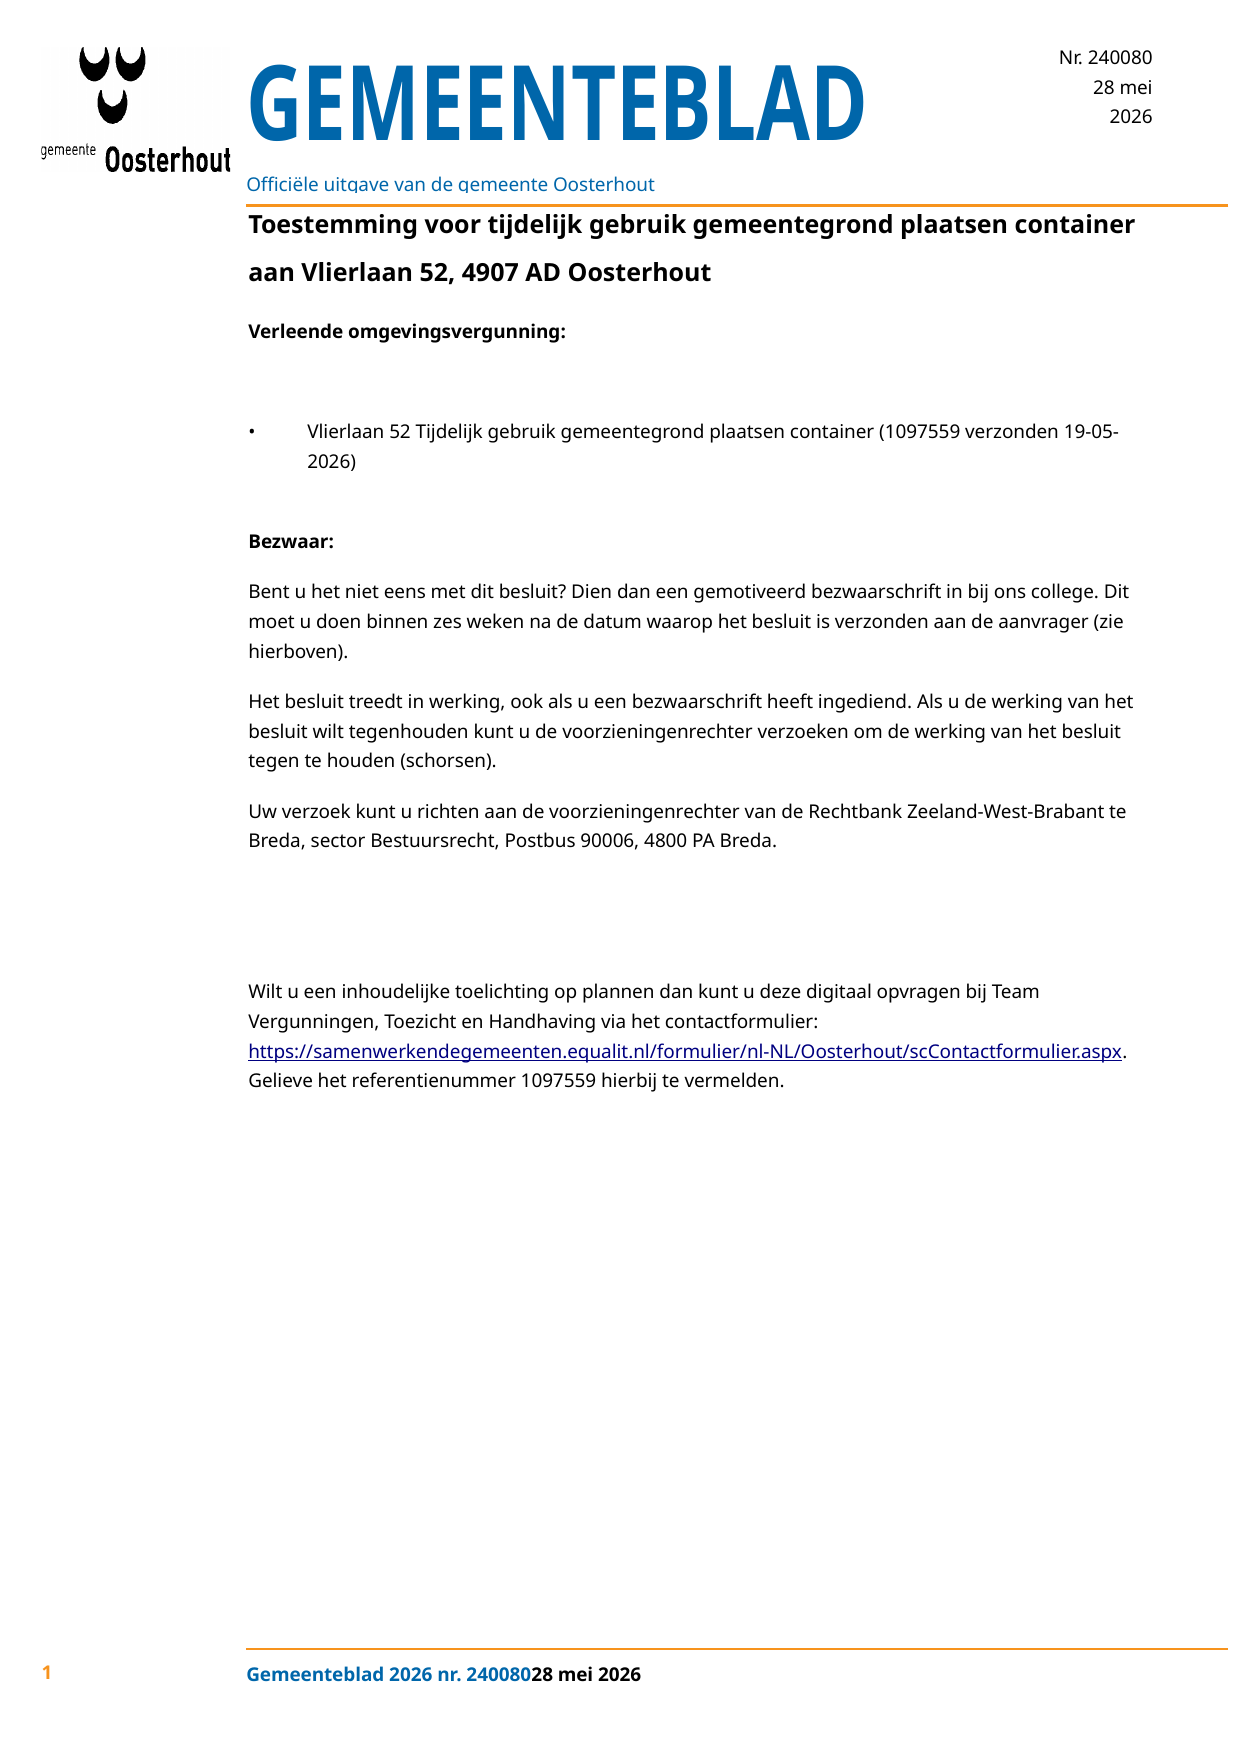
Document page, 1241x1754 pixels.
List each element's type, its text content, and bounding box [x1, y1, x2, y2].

text Verleende omgevingsvergunning: [248, 318, 1152, 344]
text Het besluit treedt in werking, ook als u een bezwaarschrift heeft ingediend. Als u de werking van het besluit wilt tegenhouden kunt u de voorzieningenrechter verzoeken om de werking van het besluit tegen te houden (schorsen). [248, 688, 1152, 773]
list Vlierlaan 52 Tijdelijk gebruik gemeentegrond plaatsen container (1097559 verzonden 19-05-2026) [248, 419, 1152, 474]
text Toestemming voor tijdelijk gebruik gemeentegrond plaatsen container aan Vlierlaan 52, 4907 AD Oosterhout [248, 207, 1152, 288]
text Bent u het niet eens met dit besluit? Dien dan een gemotiveerd bezwaarschrift in bij ons college. Dit moet u doen binnen zes weken na de datum waarop het besluit is verzonden aan de aanvrager (zie hierboven). [248, 579, 1152, 664]
text Uw verzoek kunt u richten aan de voorzieningenrechter van de Rechtbank Zeeland-West-Brabant te Breda, sector Bestuursrecht, Postbus 90006, 4800 PA Breda. [248, 798, 1152, 853]
text Wilt u een inhoudelijke toelichting op plannen dan kunt u deze digitaal opvragen bij Team Vergunningen, Toezicht en Handhaving via het contactformulier: https://samenwerkendegemeenten.equalit.nl/formulier/nl-NL/Oosterhout/scContactformulier.aspx. Gelieve het referentienummer 1097559 hierbij te vermelden. [248, 979, 1152, 1093]
text Bezwaar: [248, 528, 1152, 554]
picture [41, 47, 231, 172]
